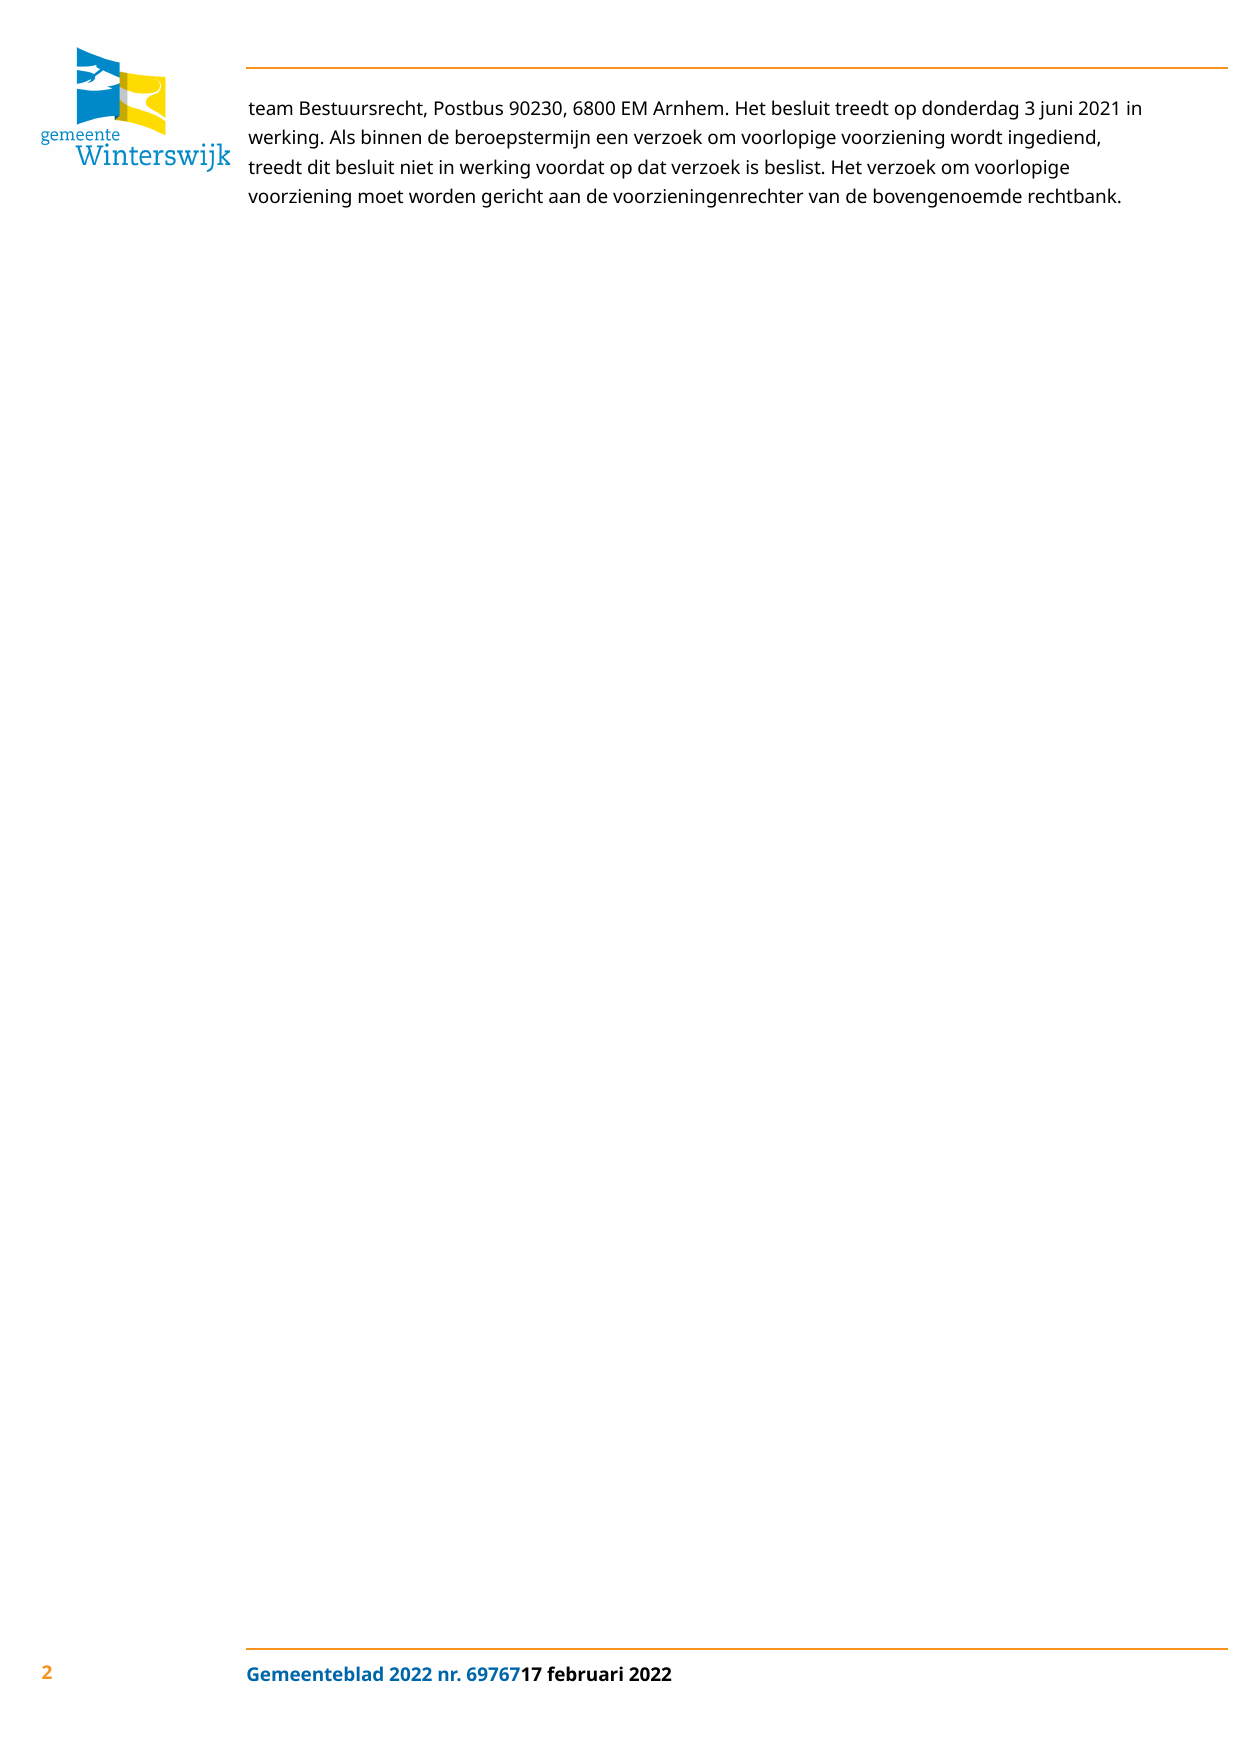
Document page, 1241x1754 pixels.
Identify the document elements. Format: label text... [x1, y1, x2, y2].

text team Bestuursrecht, Postbus 90230, 6800 EM Arnhem. Het besluit treedt op donderdag 3 juni 2021 in werking. Als binnen de beroepstermijn een verzoek om voorlopige voorziening wordt ingediend, treedt dit besluit niet in werking voordat op dat verzoek is beslist. Het verzoek om voorlopige voorziening moet worden gericht aan de voorzieningenrechter van de bovengenoemde rechtbank. [248, 95, 1152, 209]
picture [225, 153, 231, 162]
picture [41, 47, 231, 172]
